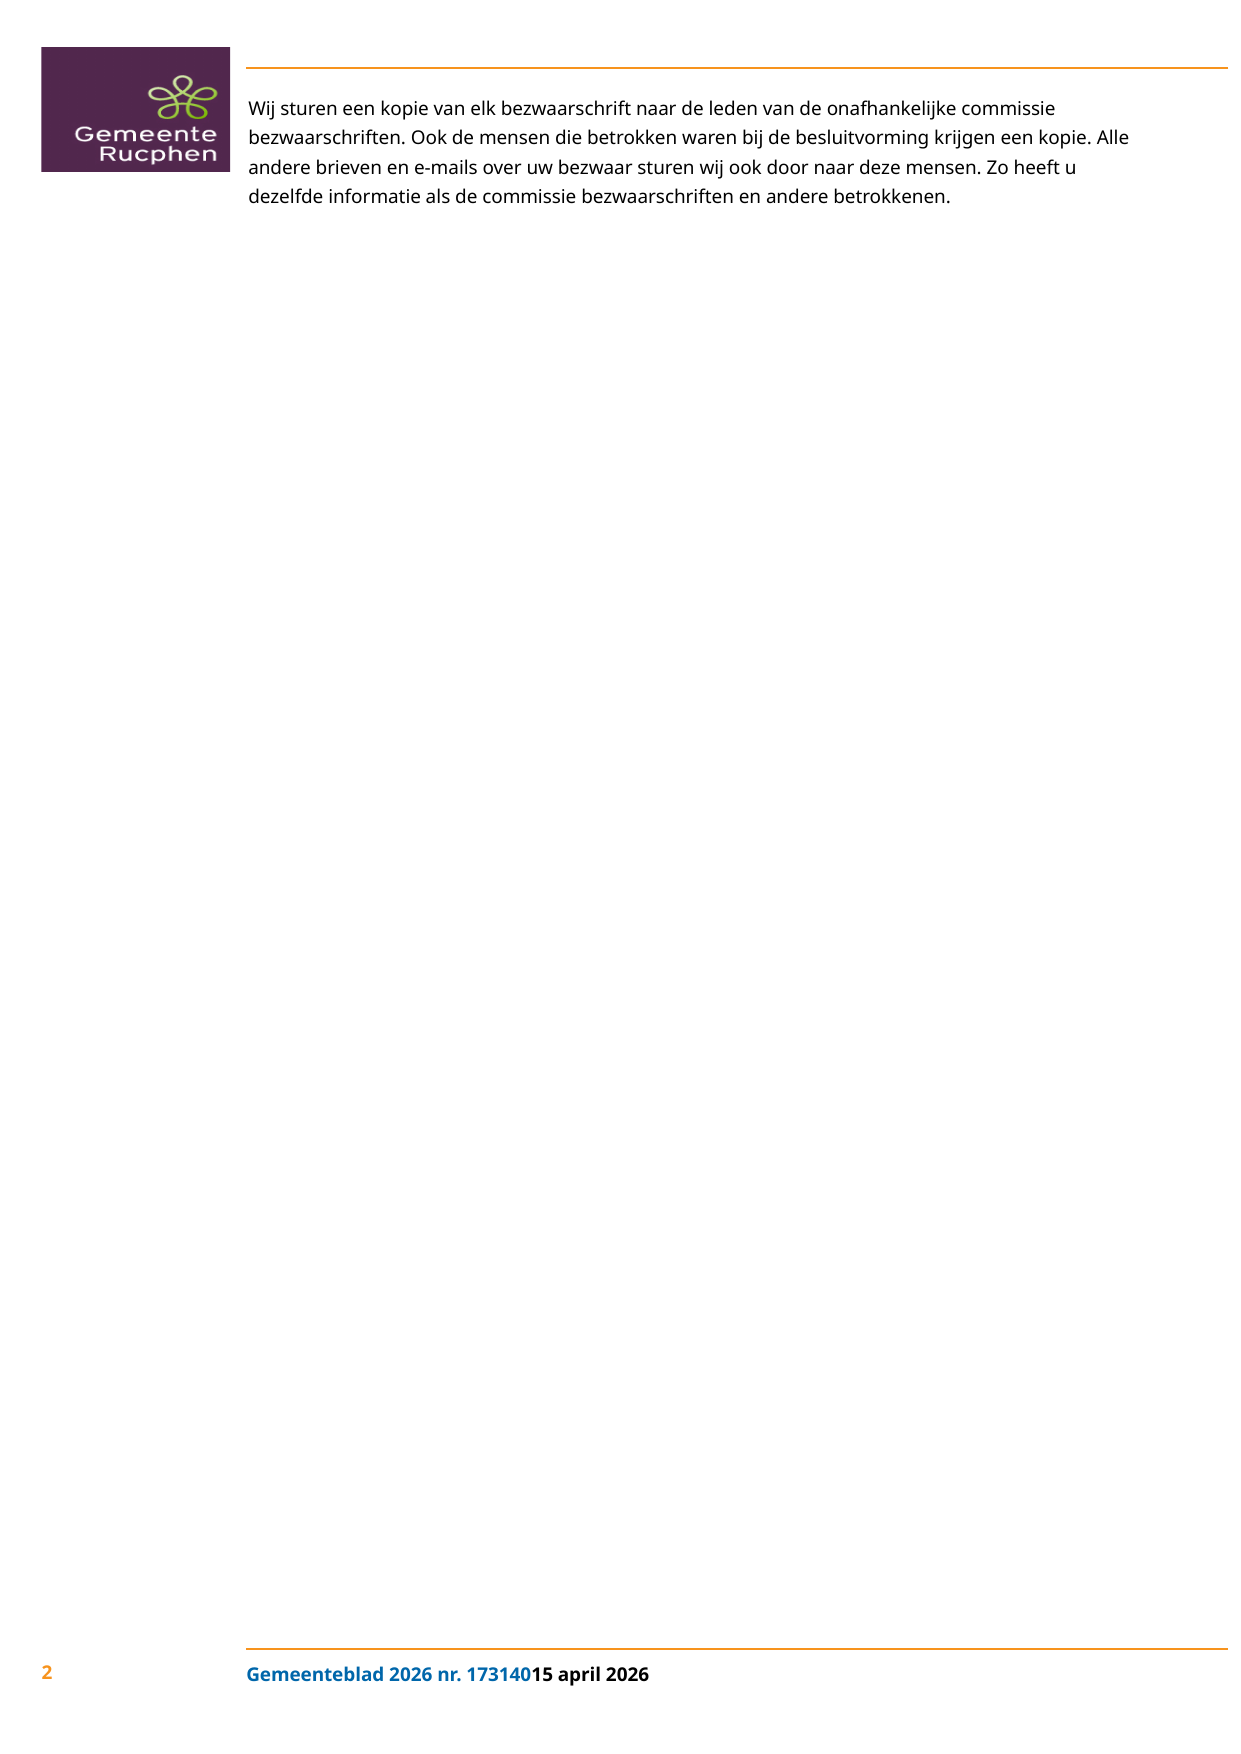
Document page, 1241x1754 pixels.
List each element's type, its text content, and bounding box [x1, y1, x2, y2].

text Wij sturen een kopie van elk bezwaarschrift naar de leden van de onafhankelijke commissie bezwaarschriften. Ook de mensen die betrokken waren bij de besluitvorming krijgen een kopie. Alle andere brieven en e-mails over uw bezwaar sturen wij ook door naar deze mensen. Zo heeft u dezelfde informatie als de commissie bezwaarschriften en andere betrokkenen. [248, 95, 1152, 209]
picture [41, 47, 231, 172]
